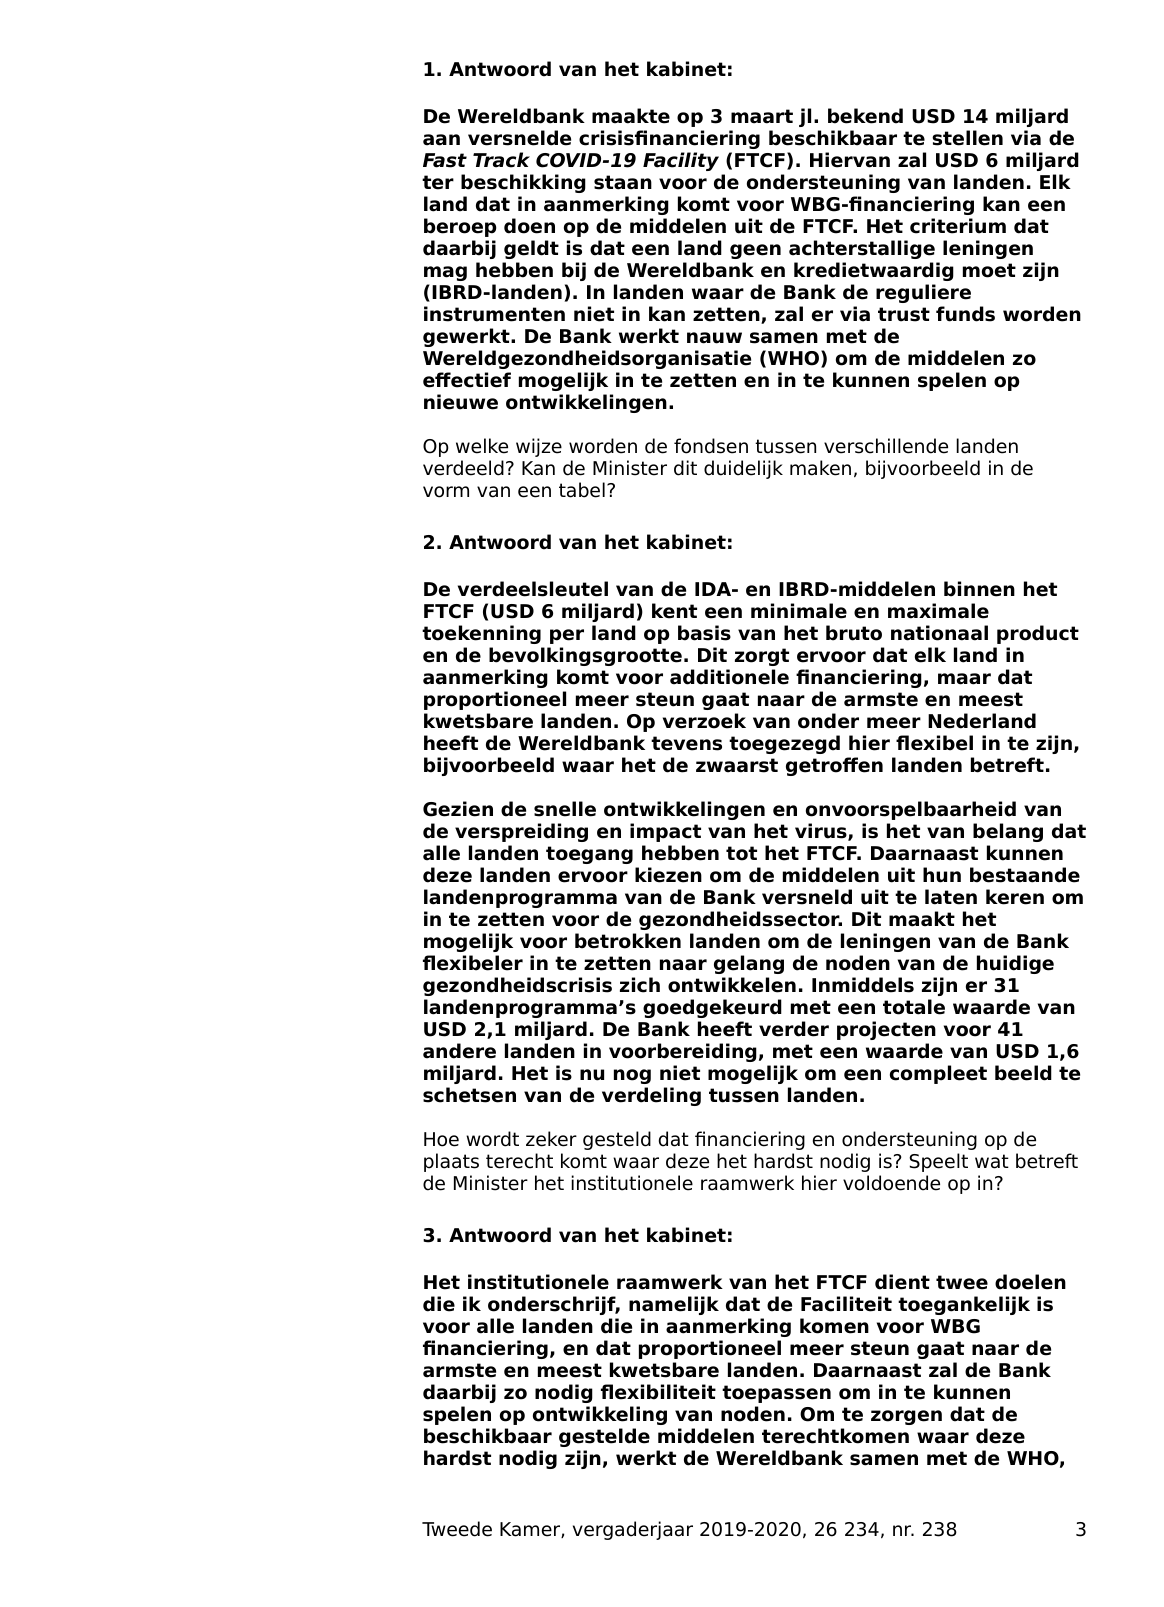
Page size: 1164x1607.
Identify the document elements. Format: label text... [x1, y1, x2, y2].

subtitle 3. Antwoord van het kabinet: [422, 1225, 1087, 1247]
text Op welke wijze worden de fondsen tussen verschillende landen verdeeld? Kan de Minister dit duidelijk maken, bijvoorbeeld in de vorm van een tabel? [422, 436, 1087, 502]
text De verdeelsleutel van de IDA- en IBRD-middelen binnen het FTCF (USD 6 miljard) kent een minimale en maximale toekenning per land op basis van het bruto nationaal product en de bevolkingsgrootte. Dit zorgt ervoor dat elk land in aanmerking komt voor additionele financiering, maar dat proportioneel meer steun gaat naar de armste en meest kwetsbare landen. Op verzoek van onder meer Nederland heeft de Wereldbank tevens toegezegd hier flexibel in te zijn, bijvoorbeeld waar het de zwaarst getroffen landen betreft. [422, 579, 1087, 777]
text Gezien de snelle ontwikkelingen en onvoorspelbaarheid van de verspreiding en impact van het virus, is het van belang dat alle landen toegang hebben tot het FTCF. Daarnaast kunnen deze landen ervoor kiezen om de middelen uit hun bestaande landenprogramma van de Bank versneld uit te laten keren om in te zetten voor de gezondheidssector. Dit maakt het mogelijk voor betrokken landen om de leningen van de Bank flexibeler in te zetten naar gelang de noden van de huidige gezondheidscrisis zich ontwikkelen. Inmiddels zijn er 31 landenprogramma’s goedgekeurd met een totale waarde van USD 2,1 miljard. De Bank heeft verder projecten voor 41 andere landen in voorbereiding, met een waarde van USD 1,6 miljard. Het is nu nog niet mogelijk om een compleet beeld te schetsen van de verdeling tussen landen. [422, 799, 1087, 1107]
subtitle 2. Antwoord van het kabinet: [422, 532, 1087, 554]
text Het institutionele raamwerk van het FTCF dient twee doelen die ik onderschrijf, namelijk dat de Faciliteit toegankelijk is voor alle landen die in aanmerking komen voor WBG financiering, en dat proportioneel meer steun gaat naar de armste en meest kwetsbare landen. Daarnaast zal de Bank daarbij zo nodig flexibiliteit toepassen om in te kunnen spelen op ontwikkeling van noden. Om te zorgen dat de beschikbaar gestelde middelen terechtkomen waar deze hardst nodig zijn, werkt de Wereldbank samen met de WHO, [422, 1272, 1087, 1469]
subtitle 1. Antwoord van het kabinet: [422, 59, 1087, 81]
text De Wereldbank maakte op 3 maart jl. bekend USD 14 miljard aan versnelde crisisfinanciering beschikbaar te stellen via de Fast Track COVID-19 Facility (FTCF). Hiervan zal USD 6 miljard ter beschikking staan voor de ondersteuning van landen. Elk land dat in aanmerking komt voor WBG-financiering kan een beroep doen op de middelen uit de FTCF. Het criterium dat daarbij geldt is dat een land geen achterstallige leningen mag hebben bij de Wereldbank en kredietwaardig moet zijn (IBRD-landen). In landen waar de Bank de reguliere instrumenten niet in kan zetten, zal er via trust funds worden gewerkt. De Bank werkt nauw samen met de Wereldgezondheidsorganisatie (WHO) om de middelen zo effectief mogelijk in te zetten en in te kunnen spelen op nieuwe ontwikkelingen. [422, 106, 1087, 414]
text Hoe wordt zeker gesteld dat financiering en ondersteuning op de plaats terecht komt waar deze het hardst nodig is? Speelt wat betreft de Minister het institutionele raamwerk hier voldoende op in? [422, 1129, 1087, 1195]
